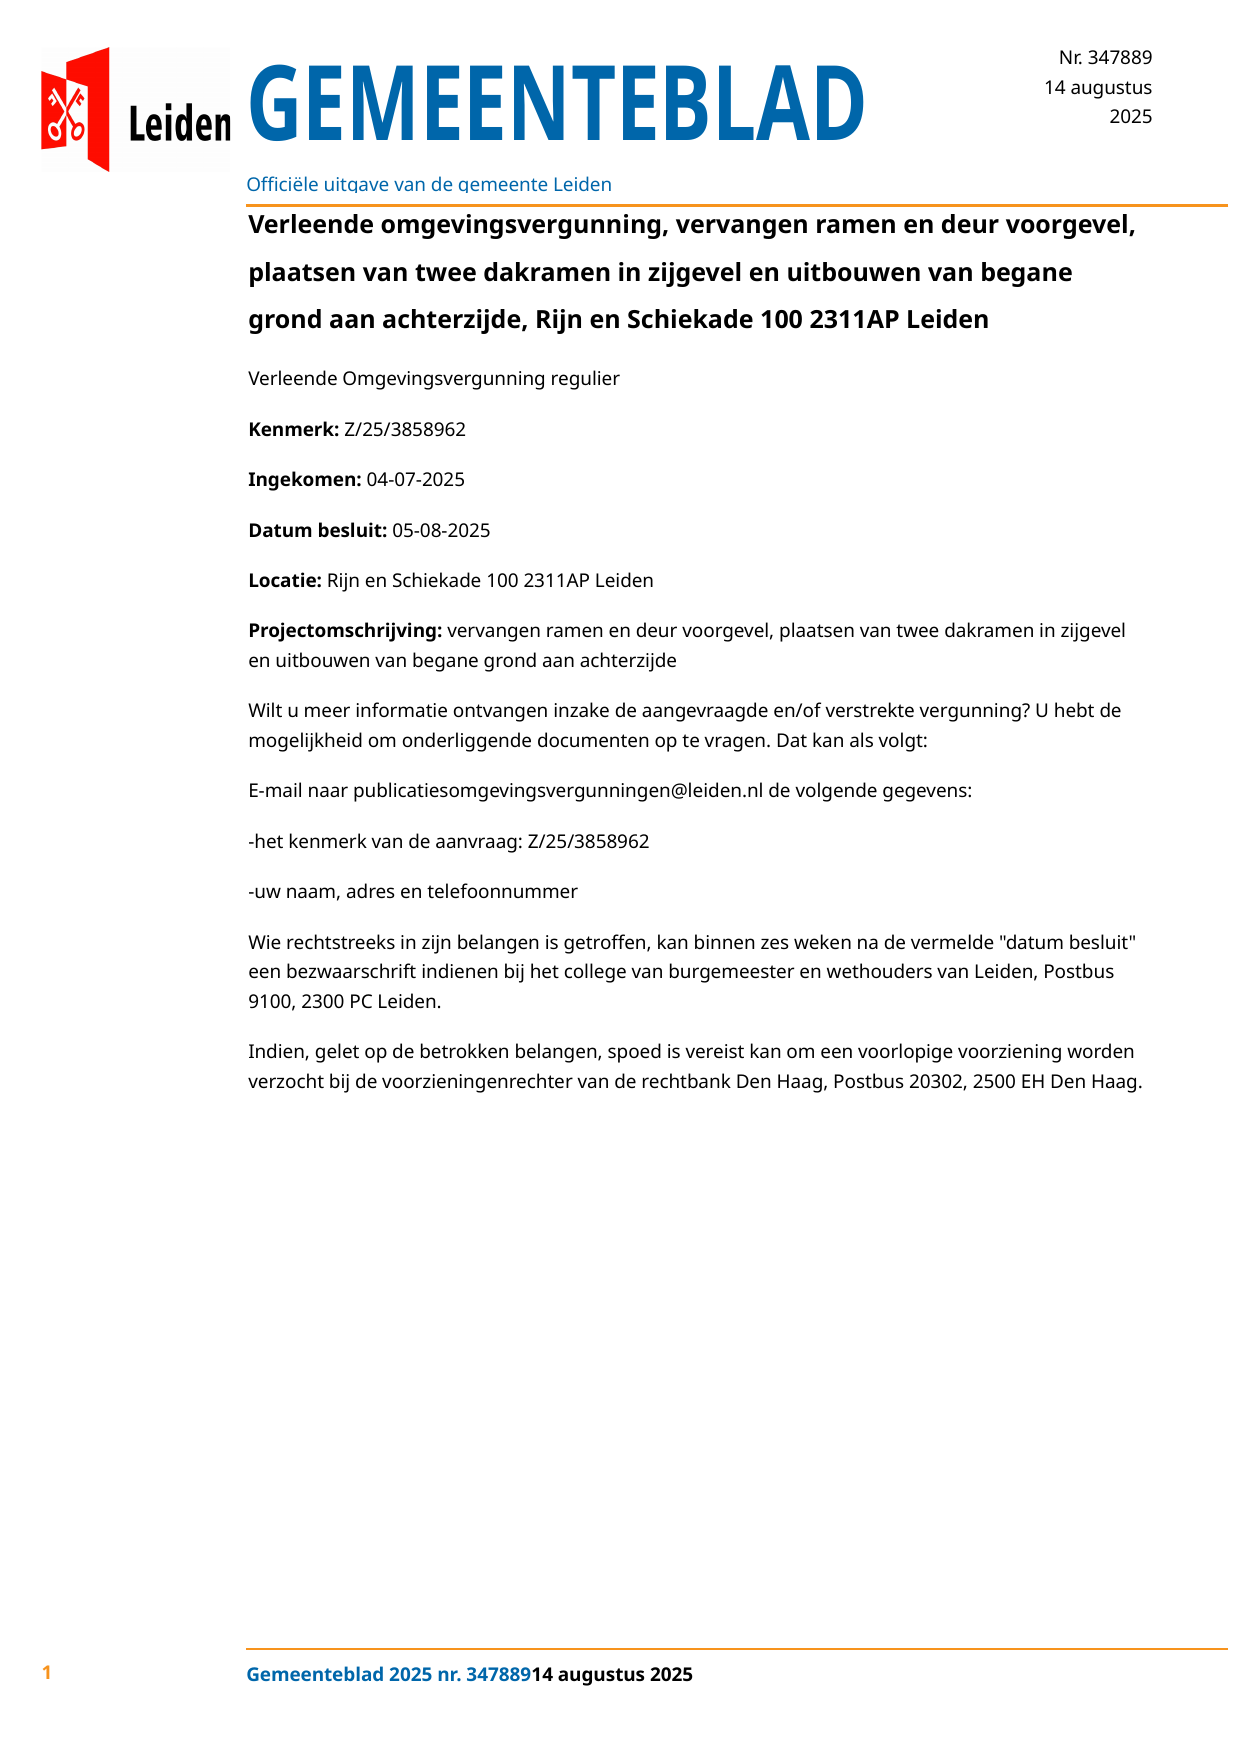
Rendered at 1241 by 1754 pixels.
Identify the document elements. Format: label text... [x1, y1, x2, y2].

text Datum besluit: 05-08-2025 [248, 517, 1152, 542]
picture [41, 47, 231, 172]
text E-mail naar publicatiesomgevingsvergunningen@leiden.nl de volgende gegevens: [248, 778, 1152, 803]
text Verleende omgevingsvergunning, vervangen ramen en deur voorgevel, plaatsen van twee dakramen in zijgevel en uitbouwen van begane grond aan achterzijde, Rijn en Schiekade 100 2311AP Leiden [248, 207, 1152, 336]
text Locatie: Rijn en Schiekade 100 2311AP Leiden [248, 567, 1152, 593]
text Wilt u meer informatie ontvangen inzake de aangevraagde en/of verstrekte vergunning? U hebt de mogelijkheid om onderliggende documenten op te vragen. Dat kan als volgt: [248, 698, 1152, 753]
text Verleende Omgevingsvergunning regulier [248, 366, 1152, 391]
text Kenmerk: Z/25/3858962 [248, 416, 1152, 442]
text Wie rechtstreeks in zijn belangen is getroffen, kan binnen zes weken na de vermelde "datum besluit" een bezwaarschrift indienen bij het college van burgemeester en wethouders van Leiden, Postbus 9100, 2300 PC Leiden. [248, 929, 1152, 1014]
text -het kenmerk van de aanvraag: Z/25/3858962 [248, 828, 1152, 854]
text -uw naam, adres en telefoonnummer [248, 878, 1152, 904]
text Ingekomen: 04-07-2025 [248, 466, 1152, 492]
text Indien, gelet op de betrokken belangen, spoed is vereist kan om een voorlopige voorziening worden verzocht bij de voorzieningenrechter van de rechtbank Den Haag, Postbus 20302, 2500 EH Den Haag. [248, 1038, 1152, 1094]
text Projectomschrijving: vervangen ramen en deur voorgevel, plaatsen van twee dakramen in zijgevel en uitbouwen van begane grond aan achterzijde [248, 618, 1152, 673]
